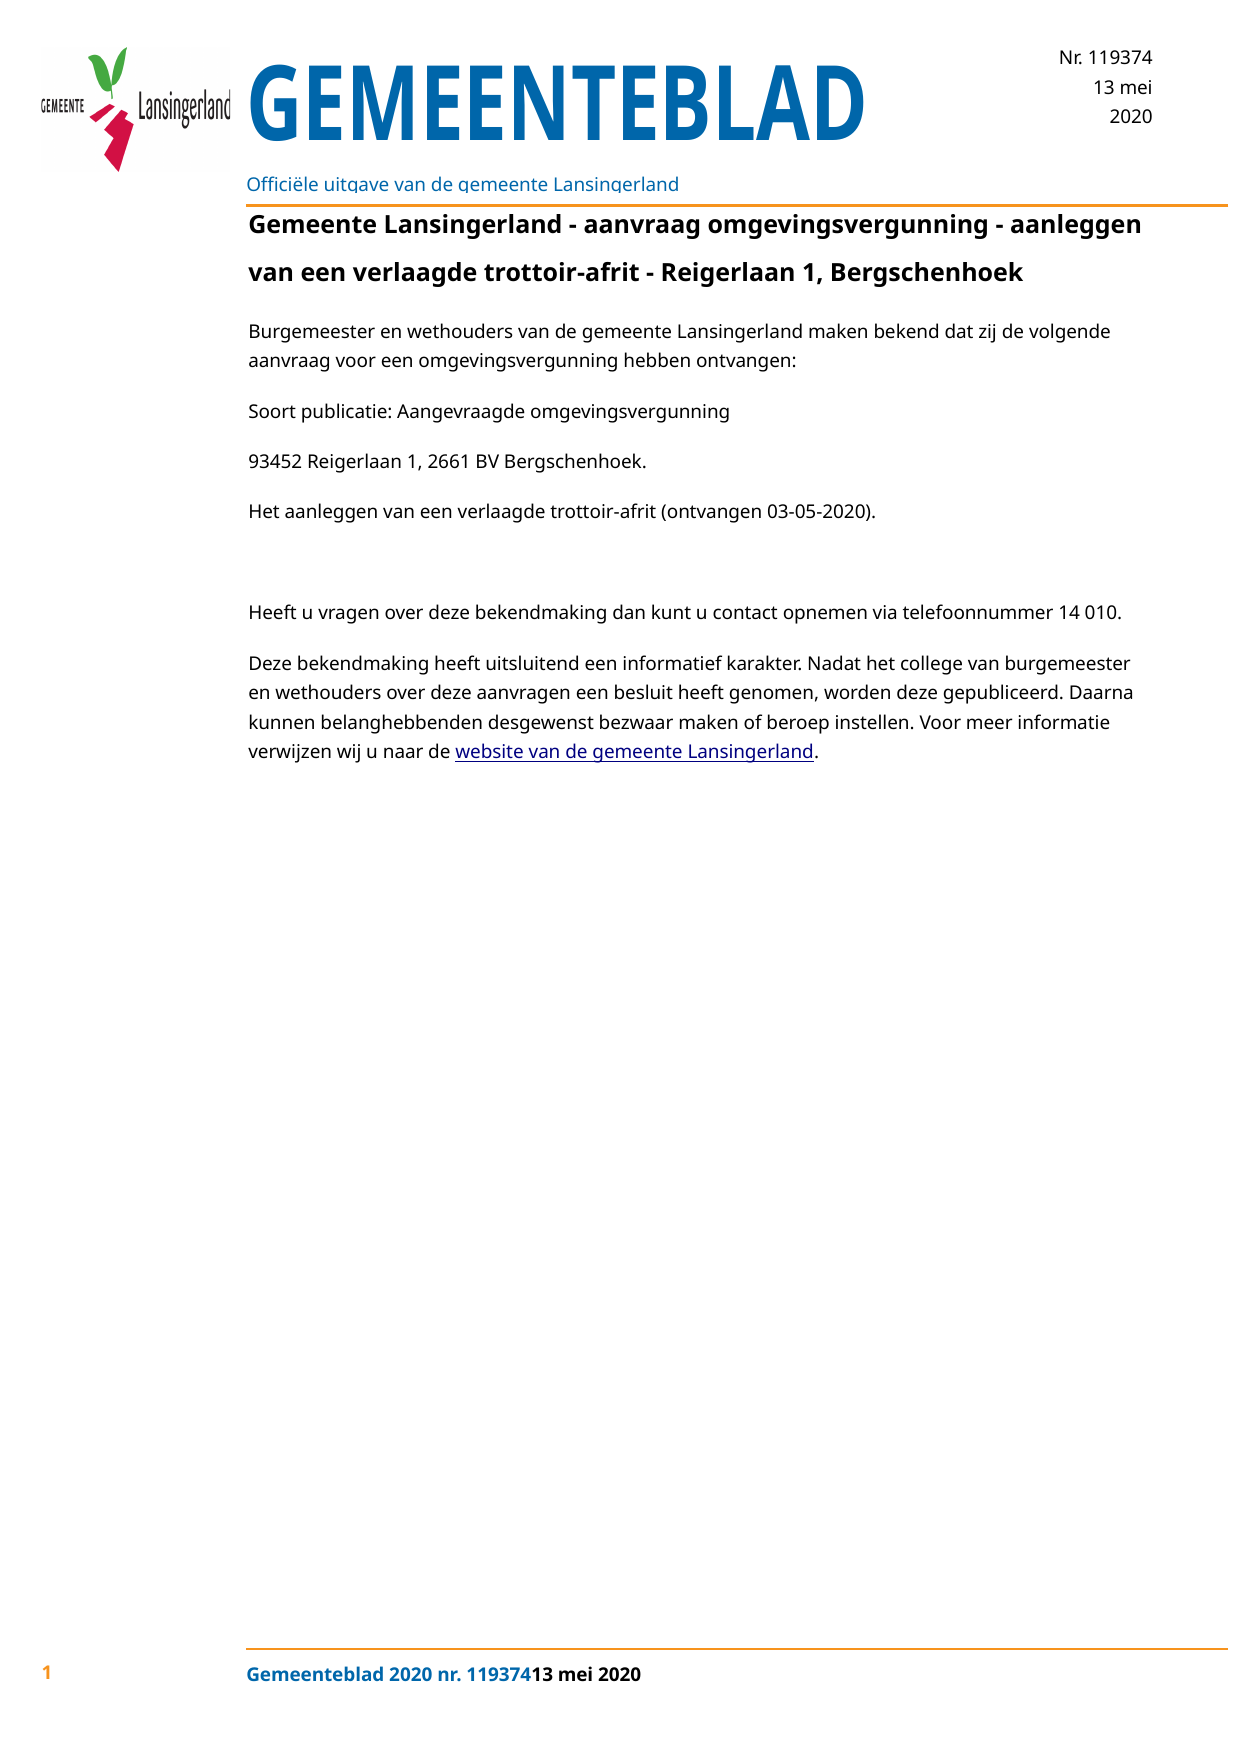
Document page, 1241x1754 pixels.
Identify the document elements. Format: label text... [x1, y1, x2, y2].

text Heeft u vragen over deze bekendmaking dan kunt u contact opnemen via telefoonnummer 14 010. [248, 599, 1152, 625]
text Deze bekendmaking heeft uitsluitend een informatief karakter. Nadat het college van burgemeester en wethouders over deze aanvragen een besluit heeft genomen, worden deze gepubliceerd. Daarna kunnen belanghebbenden desgewenst bezwaar maken of beroep instellen. Voor meer informatie verwijzen wij u naar de website van de gemeente Lansingerland. [248, 650, 1152, 764]
text Soort publicatie: Aangevraagde omgevingsvergunning [248, 398, 1152, 424]
text 93452 Reigerlaan 1, 2661 BV Bergschenhoek. [248, 448, 1152, 474]
picture [41, 47, 231, 172]
text Burgemeester en wethouders van de gemeente Lansingerland maken bekend dat zij de volgende aanvraag voor een omgevingsvergunning hebben ontvangen: [248, 318, 1152, 373]
text Het aanleggen van een verlaagde trottoir-afrit (ontvangen 03-05-2020). [248, 499, 1152, 524]
text Gemeente Lansingerland - aanvraag omgevingsvergunning - aanleggen van een verlaagde trottoir-afrit - Reigerlaan 1, Bergschenhoek [248, 207, 1152, 288]
